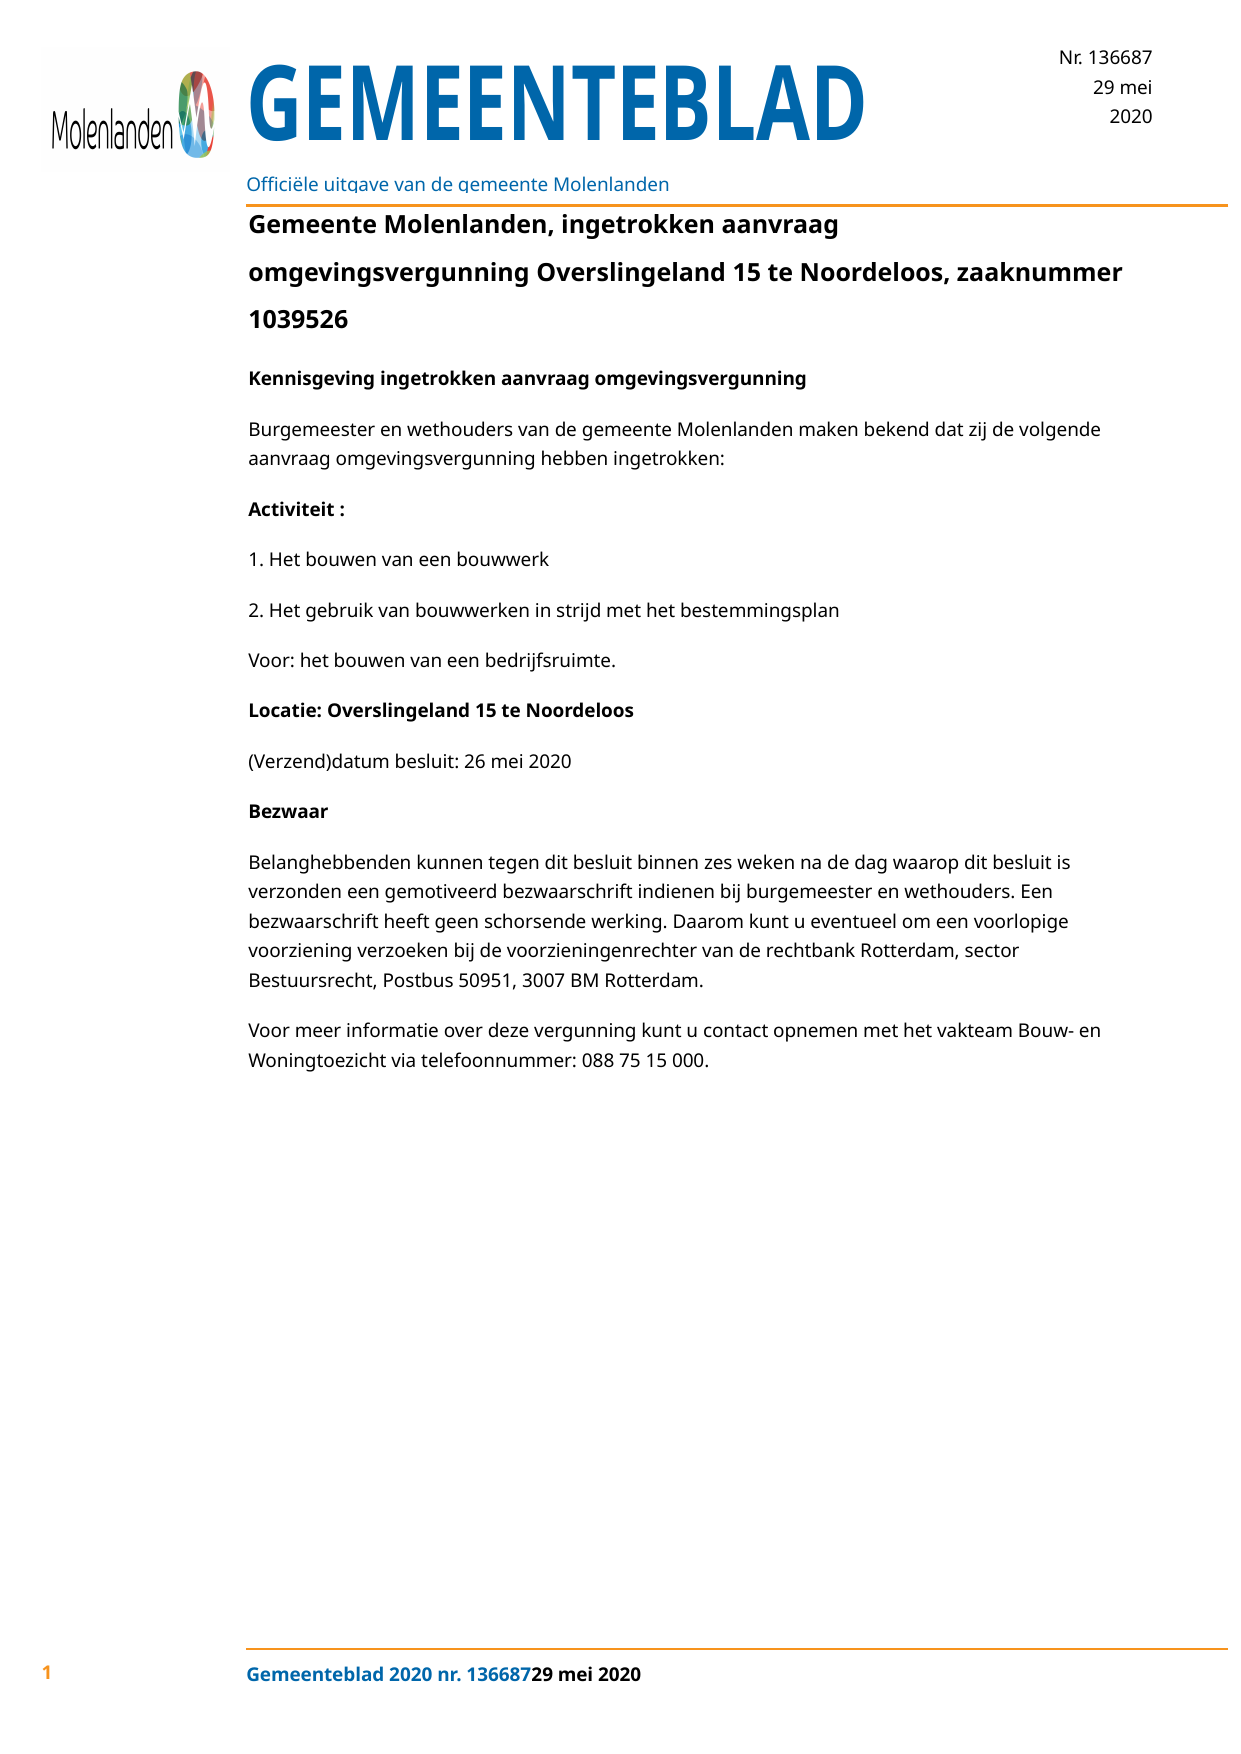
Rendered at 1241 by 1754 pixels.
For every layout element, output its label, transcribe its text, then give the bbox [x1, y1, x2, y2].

text Voor meer informatie over deze vergunning kunt u contact opnemen met het vakteam Bouw- en Woningtoezicht via telefoonnummer: 088 75 15 000. [248, 1018, 1152, 1073]
text Locatie: Overslingeland 15 te Noordeloos [248, 698, 1152, 723]
text 1. Het bouwen van een bouwwerk [248, 546, 1152, 572]
text Kennisgeving ingetrokken aanvraag omgevingsvergunning [248, 366, 1152, 391]
text Gemeente Molenlanden, ingetrokken aanvraag omgevingsvergunning Overslingeland 15 te Noordeloos, zaaknummer 1039526 [248, 207, 1152, 336]
text Activiteit : [248, 496, 1152, 522]
text 2. Het gebruik van bouwwerken in strijd met het bestemmingsplan [248, 597, 1152, 622]
text (Verzend)datum besluit: 26 mei 2020 [248, 748, 1152, 774]
picture [41, 47, 231, 172]
text Bezwaar [248, 798, 1152, 824]
text Burgemeester en wethouders van de gemeente Molenlanden maken bekend dat zij de volgende aanvraag omgevingsvergunning hebben ingetrokken: [248, 416, 1152, 471]
text Belanghebbenden kunnen tegen dit besluit binnen zes weken na de dag waarop dit besluit is verzonden een gemotiveerd bezwaarschrift indienen bij burgemeester en wethouders. Een bezwaarschrift heeft geen schorsende werking. Daarom kunt u eventueel om een voorlopige voorziening verzoeken bij de voorzieningenrechter van de rechtbank Rotterdam, sector Bestuursrecht, Postbus 50951, 3007 BM Rotterdam. [248, 849, 1152, 993]
text Voor: het bouwen van een bedrijfsruimte. [248, 647, 1152, 673]
